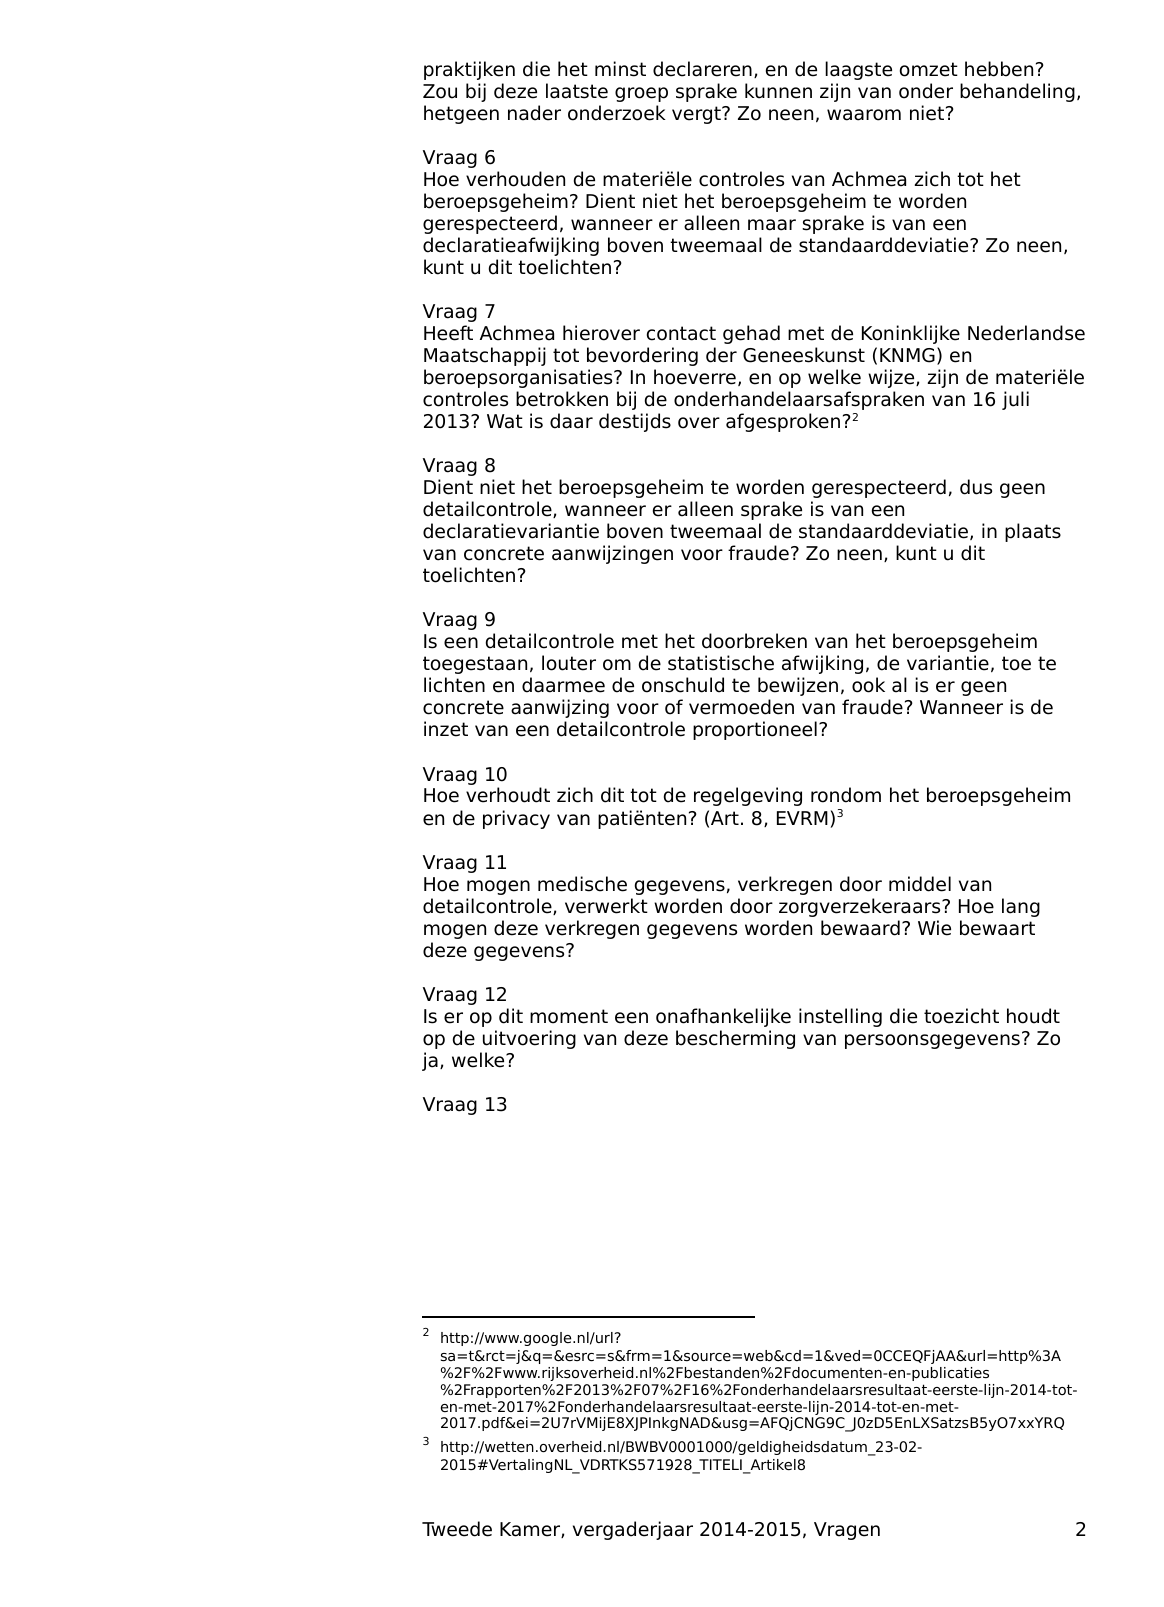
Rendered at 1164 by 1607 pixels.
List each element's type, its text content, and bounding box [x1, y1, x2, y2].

text praktijken die het minst declareren, en de laagste omzet hebben? Zou bij deze laatste groep sprake kunnen zijn van onder behandeling, hetgeen nader onderzoek vergt? Zo neen, waarom niet? [422, 59, 1087, 125]
text Is er op dit moment een onafhankelijke instelling die toezicht houdt op de uitvoering van deze bescherming van persoonsgegevens? Zo ja, welke? [422, 1006, 1087, 1072]
text Vraag 7 [422, 301, 1087, 323]
text Hoe verhouden de materiële controles van Achmea zich tot het beroepsgeheim? Dient niet het beroepsgeheim te worden gerespecteerd, wanneer er alleen maar sprake is van een declaratieafwijking boven tweemaal de standaarddeviatie? Zo neen, kunt u dit toelichten? [422, 169, 1087, 279]
text Vraag 12 [422, 984, 1087, 1006]
text Heeft Achmea hierover contact gehad met de Koninklijke Nederlandse Maatschappij tot bevordering der Geneeskunst (KNMG) en beroepsorganisaties? In hoeverre, en op welke wijze, zijn de materiële controles betrokken bij de onderhandelaarsafspraken van 16 juli 2013? Wat is daar destijds over afgesproken? [422, 323, 1087, 433]
text Vraag 13 [422, 1094, 1087, 1116]
text http://wetten.overheid.nl/BWBV0001000/geldigheidsdatum_23-02-2015#VertalingNL_VDRTKS571928_TITELI_Artikel8 [422, 1435, 1087, 1474]
text Hoe mogen medische gegevens, verkregen door middel van detailcontrole, verwerkt worden door zorgverzekeraars? Hoe lang mogen deze verkregen gegevens worden bewaard? Wie bewaart deze gegevens? [422, 873, 1087, 961]
text Is een detailcontrole met het doorbreken van het beroepsgeheim toegestaan, louter om de statistische afwijking, de variantie, toe te lichten en daarmee de onschuld te bewijzen, ook al is er geen concrete aanwijzing voor of vermoeden van fraude? Wanneer is de inzet van een detailcontrole proportioneel? [422, 631, 1087, 741]
text Dient niet het beroepsgeheim te worden gerespecteerd, dus geen detailcontrole, wanneer er alleen sprake is van een declaratievariantie boven tweemaal de standaarddeviatie, in plaats van concrete aanwijzingen voor fraude? Zo neen, kunt u dit toelichten? [422, 477, 1087, 587]
text Vraag 6 [422, 147, 1087, 169]
text Vraag 9 [422, 609, 1087, 631]
text Vraag 10 [422, 763, 1087, 785]
text Hoe verhoudt zich dit tot de regelgeving rondom het beroepsgeheim en de privacy van patiënten? (Art. 8, EVRM) [422, 785, 1087, 829]
text http://www.google.nl/url?sa=t&rct=j&q=&esrc=s&frm=1&source=web&cd=1&ved=0CCEQFjAA&url=http%3A%2F%2Fwww.rijksoverheid.nl%2Fbestanden%2Fdocumenten-en-publicaties%2Frapporten%2F2013%2F07%2F16%2Fonderhandelaarsresultaat-eerste-lijn-2014-tot-en-met-2017%2Fonderhandelaarsresultaat-eerste-lijn-2014-tot-en-met-2017.pdf&ei=2U7rVMijE8XJPInkgNAD&usg=AFQjCNG9C_J0zD5EnLXSatzsB5yO7xxYRQ [422, 1326, 1087, 1432]
text Vraag 11 [422, 852, 1087, 873]
text Vraag 8 [422, 455, 1087, 477]
